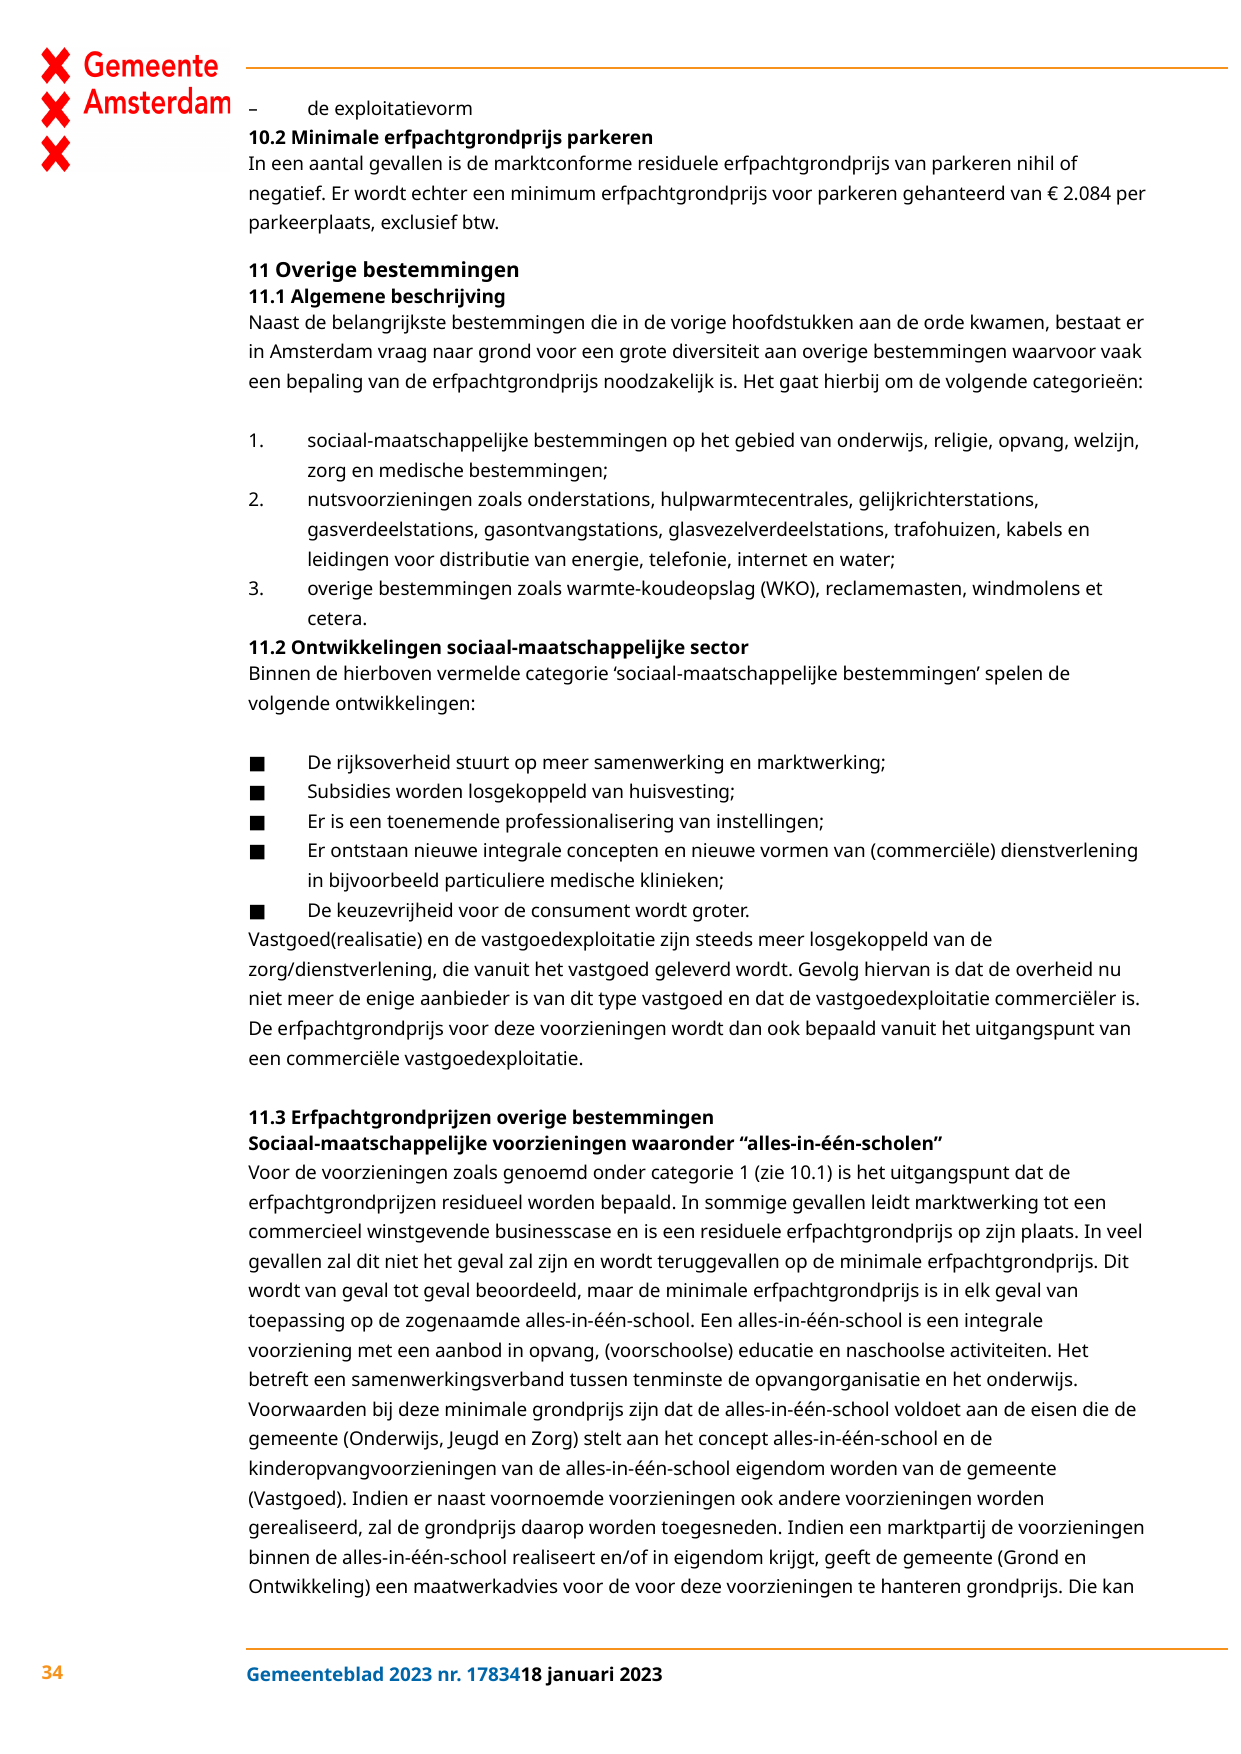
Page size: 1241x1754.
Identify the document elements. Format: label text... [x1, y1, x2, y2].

list De keuzevrijheid voor de consument wordt groter. [248, 897, 1152, 923]
list de exploitatievorm [248, 95, 1152, 121]
text Vastgoed(realisatie) en de vastgoedexploitatie zijn steeds meer losgekoppeld van de zorg/dienstverlening, die vanuit het vastgoed geleverd wordt. Gevolg hiervan is dat de overheid nu niet meer de enige aanbieder is van dit type vastgoed en dat de vastgoedexploitatie commerciëler is. De erfpachtgrondprijs voor deze voorzieningen wordt dan ook bepaald vanuit het uitgangspunt van een commerciële vastgoedexploitatie. [248, 926, 1152, 1071]
text 11 Overige bestemmingen [248, 255, 1152, 283]
text Binnen de hierboven vermelde categorie ‘sociaal-maatschappelijke bestemmingen’ spelen de volgende ontwikkelingen: [248, 660, 1152, 716]
text 11.3 Erfpachtgrondprijzen overige bestemmingen [248, 1104, 1152, 1130]
text In een aantal gevallen is de marktconforme residuele erfpachtgrondprijs van parkeren nihil of negatief. Er wordt echter een minimum erfpachtgrondprijs voor parkeren gehanteerd van € 2.084 per parkeerplaats, exclusief btw. [248, 150, 1152, 235]
text 11.2 Ontwikkelingen sociaal-maatschappelijke sector [248, 634, 1152, 660]
list Er is een toenemende professionalisering van instellingen; [248, 808, 1152, 834]
text Naast de belangrijkste bestemmingen die in de vorige hoofdstukken aan de orde kwamen, bestaat er in Amsterdam vraag naar grond voor een grote diversiteit aan overige bestemmingen waarvoor vaak een bepaling van de erfpachtgrondprijs noodzakelijk is. Het gaat hierbij om de volgende categorieën: [248, 309, 1152, 394]
list sociaal-maatschappelijke bestemmingen op het gebied van onderwijs, religie, opvang, welzijn, zorg en medische bestemmingen; [248, 427, 1152, 483]
text 11.1 Algemene beschrijving [248, 283, 1152, 309]
picture [41, 47, 231, 172]
list De rijksoverheid stuurt op meer samenwerking en marktwerking; [248, 749, 1152, 775]
list nutsvoorzieningen zoals onderstations, hulpwarmtecentrales, gelijkrichterstations, gasverdeelstations, gasontvangstations, glasvezelverdeelstations, trafohuizen, kabels en leidingen voor distributie van energie, telefonie, internet en water; [248, 487, 1152, 571]
text Voor de voorzieningen zoals genoemd onder categorie 1 (zie 10.1) is het uitgangspunt dat de erfpachtgrondprijzen residueel worden bepaald. In sommige gevallen leidt marktwerking tot een commercieel winstgevende businesscase en is een residuele erfpachtgrondprijs op zijn plaats. In veel gevallen zal dit niet het geval zal zijn en wordt teruggevallen op de minimale erfpachtgrondprijs. Dit wordt van geval tot geval beoordeeld, maar de minimale erfpachtgrondprijs is in elk geval van toepassing op de zogenaamde alles-in-één-school. Een alles-in-één-school is een integrale voorziening met een aanbod in opvang, (voorschoolse) educatie en naschoolse activiteiten. Het betreft een samenwerkingsverband tussen tenminste de opvangorganisatie en het onderwijs. Voorwaarden bij deze minimale grondprijs zijn dat de alles-in-één-school voldoet aan de eisen die de gemeente (Onderwijs, Jeugd en Zorg) stelt aan het concept alles-in-één-school en de kinderopvangvoorzieningen van de alles-in-één-school eigendom worden van de gemeente (Vastgoed). Indien er naast voornoemde voorzieningen ook andere voorzieningen worden gerealiseerd, zal de grondprijs daarop worden toegesneden. Indien een marktpartij de voorzieningen binnen de alles-in-één-school realiseert en/of in eigendom krijgt, geeft de gemeente (Grond en Ontwikkeling) een maatwerkadvies voor de voor deze voorzieningen te hanteren grondprijs. Die kan [248, 1159, 1152, 1599]
text 10.2 Minimale erfpachtgrondprijs parkeren [248, 124, 1152, 150]
list overige bestemmingen zoals warmte-koudeopslag (WKO), reclamemasten, windmolens et cetera. [248, 575, 1152, 631]
list Subsidies worden losgekoppeld van huisvesting; [248, 778, 1152, 804]
text Sociaal-maatschappelijke voorzieningen waaronder “alles-in-één-scholen” [248, 1130, 1152, 1155]
list Er ontstaan nieuwe integrale concepten en nieuwe vormen van (commerciële) dienstverlening in bijvoorbeeld particuliere medische klinieken; [248, 838, 1152, 893]
